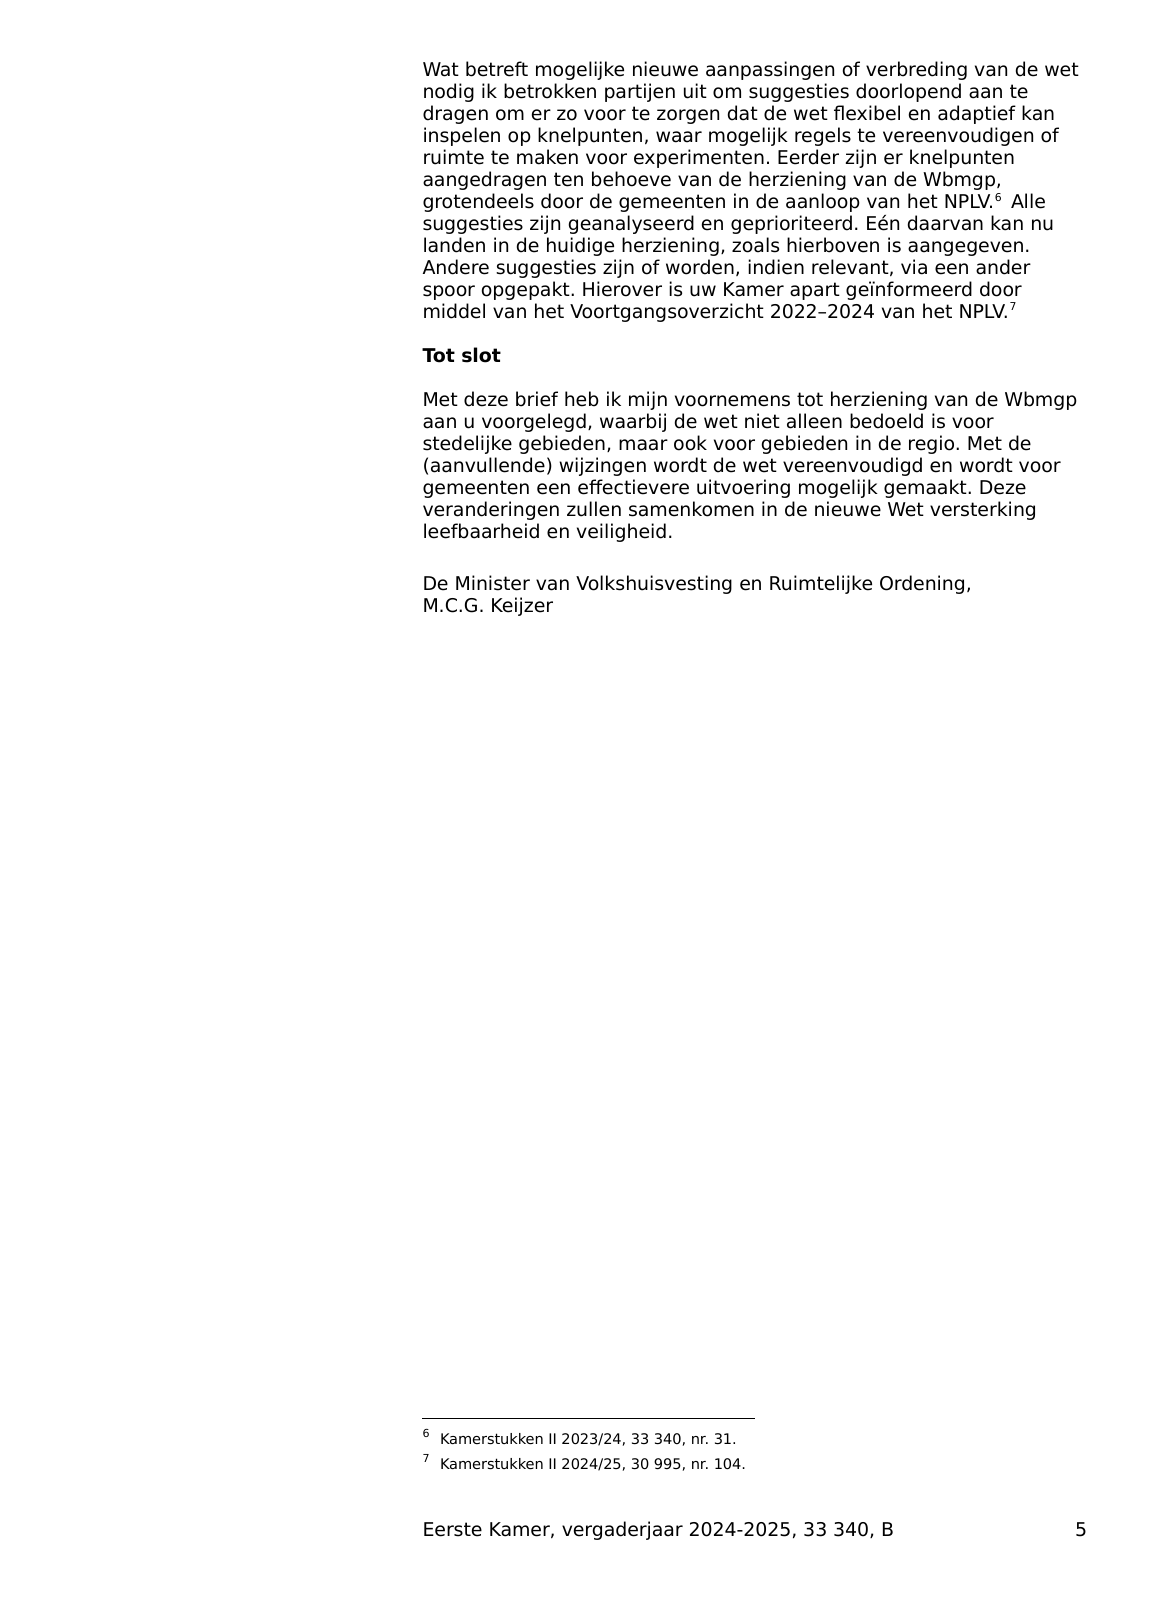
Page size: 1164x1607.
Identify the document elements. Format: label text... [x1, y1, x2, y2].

subtitle Tot slot [422, 345, 1087, 367]
text Kamerstukken II 2023/24, 33 340, nr. 31. [422, 1427, 1087, 1449]
text Kamerstukken II 2024/25, 30 995, nr. 104. [422, 1452, 1087, 1474]
text Wat betreft mogelijke nieuwe aanpassingen of verbreding van de wet nodig ik betrokken partijen uit om suggesties doorlopend aan te dragen om er zo voor te zorgen dat de wet flexibel en adaptief kan inspelen op knelpunten, waar mogelijk regels te vereenvoudigen of ruimte te maken voor experimenten. Eerder zijn er knelpunten aangedragen ten behoeve van de herziening van de Wbmgp, grotendeels door de gemeenten in de aanloop van het NPLV. Alle suggesties zijn geanalyseerd en geprioriteerd. Eén daarvan kan nu landen in de huidige herziening, zoals hierboven is aangegeven. Andere suggesties zijn of worden, indien relevant, via een ander spoor opgepakt. Hierover is uw Kamer apart geïnformeerd door middel van het Voortgangsoverzicht 2022–2024 van het NPLV. [422, 59, 1087, 323]
text Met deze brief heb ik mijn voornemens tot herziening van de Wbmgp aan u voorgelegd, waarbij de wet niet alleen bedoeld is voor stedelijke gebieden, maar ook voor gebieden in de regio. Met de (aanvullende) wijzingen wordt de wet vereenvoudigd en wordt voor gemeenten een effectievere uitvoering mogelijk gemaakt. Deze veranderingen zullen samenkomen in de nieuwe Wet versterking leefbaarheid en veiligheid. [422, 389, 1087, 543]
text De Minister van Volkshuisvesting en Ruimtelijke Ordening, M.C.G. Keijzer [422, 573, 1087, 617]
